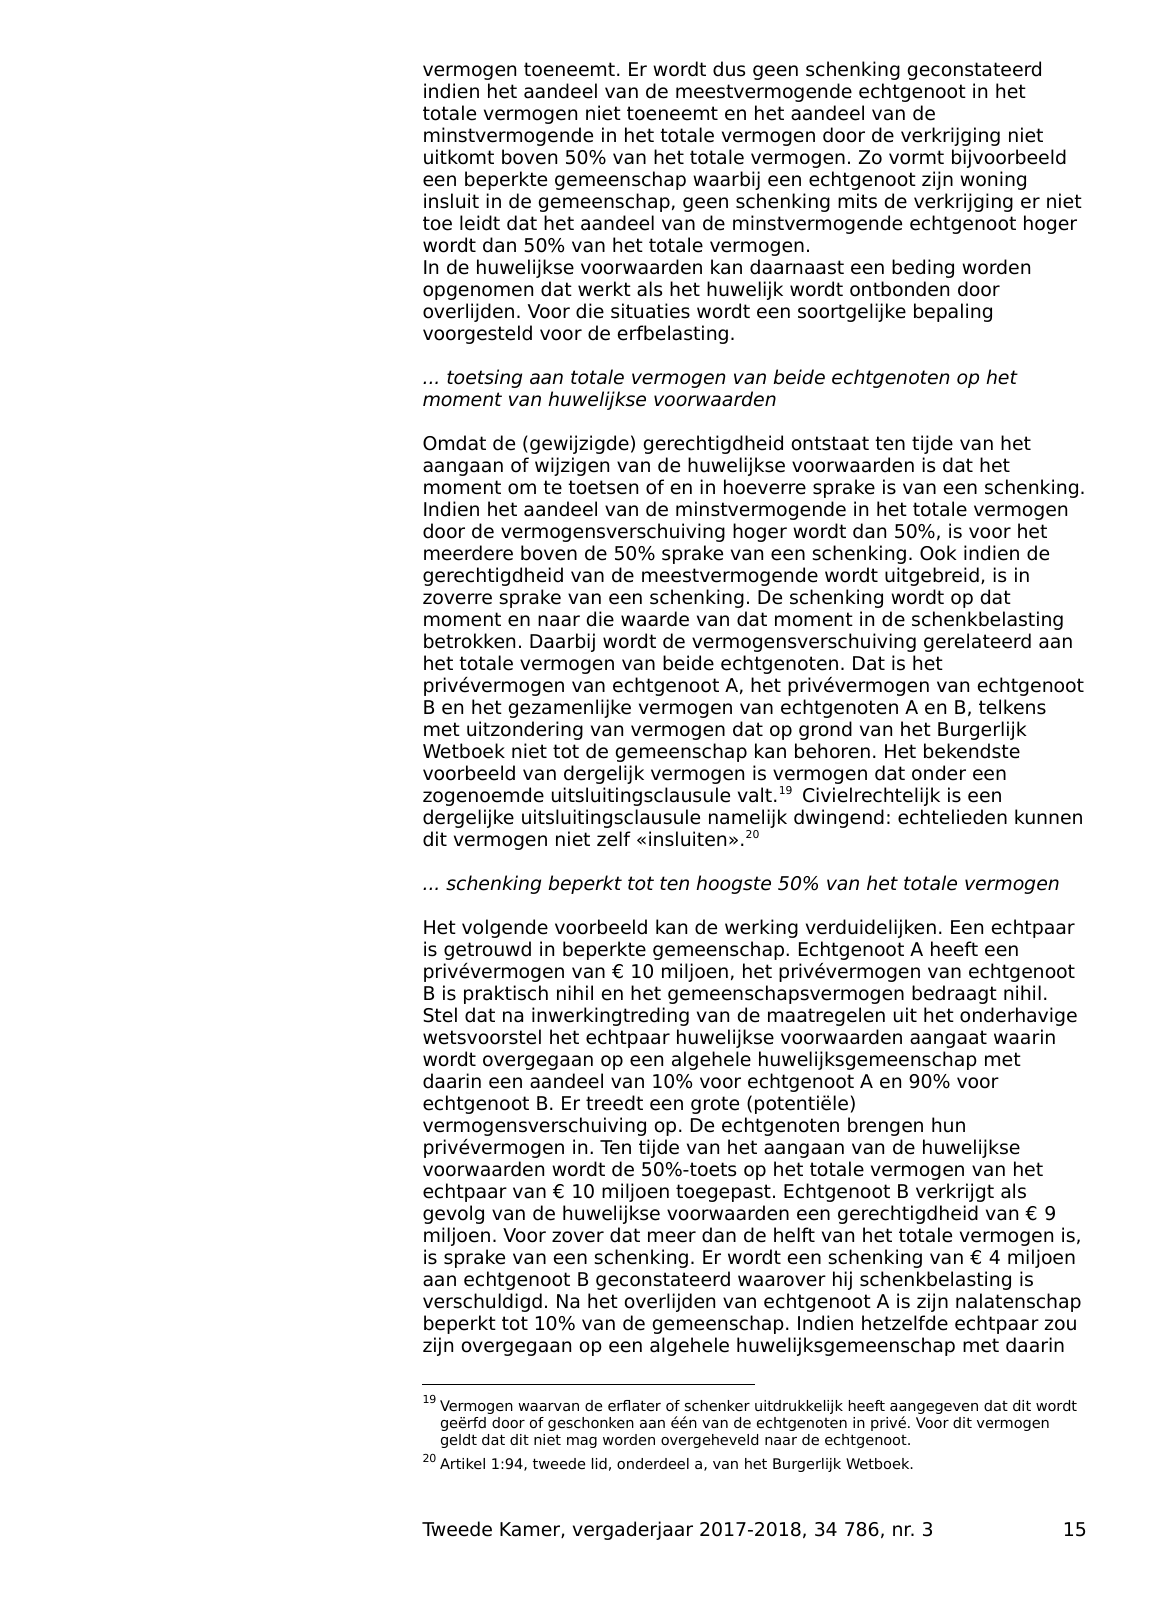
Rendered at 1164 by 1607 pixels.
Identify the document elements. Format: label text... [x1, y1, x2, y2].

text Omdat de (gewijzigde) gerechtigdheid ontstaat ten tijde van het aangaan of wijzigen van de huwelijkse voorwaarden is dat het moment om te toetsen of en in hoeverre sprake is van een schenking. Indien het aandeel van de minstvermogende in het totale vermogen door de vermogensverschuiving hoger wordt dan 50%, is voor het meerdere boven de 50% sprake van een schenking. Ook indien de gerechtigdheid van de meestvermogende wordt uitgebreid, is in zoverre sprake van een schenking. De schenking wordt op dat moment en naar die waarde van dat moment in de schenkbelasting betrokken. Daarbij wordt de vermogensverschuiving gerelateerd aan het totale vermogen van beide echtgenoten. Dat is het privévermogen van echtgenoot A, het privévermogen van echtgenoot B en het gezamenlijke vermogen van echtgenoten A en B, telkens met uitzondering van vermogen dat op grond van het Burgerlijk Wetboek niet tot de gemeenschap kan behoren. Het bekendste voorbeeld van dergelijk vermogen is vermogen dat onder een zogenoemde uitsluitingsclausule valt. Civielrechtelijk is een dergelijke uitsluitingsclausule namelijk dwingend: echtelieden kunnen dit vermogen niet zelf «insluiten». [422, 433, 1087, 851]
text Vermogen waarvan de erflater of schenker uitdrukkelijk heeft aangegeven dat dit wordt geërfd door of geschonken aan één van de echtgenoten in privé. Voor dit vermogen geldt dat dit niet mag worden overgeheveld naar de echtgenoot. [422, 1393, 1087, 1449]
text In de huwelijkse voorwaarden kan daarnaast een beding worden opgenomen dat werkt als het huwelijk wordt ontbonden door overlijden. Voor die situaties wordt een soortgelijke bepaling voorgesteld voor de erfbelasting. [422, 257, 1087, 345]
text vermogen toeneemt. Er wordt dus geen schenking geconstateerd indien het aandeel van de meestvermogende echtgenoot in het totale vermogen niet toeneemt en het aandeel van de minstvermogende in het totale vermogen door de verkrijging niet uitkomt boven 50% van het totale vermogen. Zo vormt bijvoorbeeld een beperkte gemeenschap waarbij een echtgenoot zijn woning insluit in de gemeenschap, geen schenking mits de verkrijging er niet toe leidt dat het aandeel van de minstvermogende echtgenoot hoger wordt dan 50% van het totale vermogen. [422, 59, 1087, 257]
text Artikel 1:94, tweede lid, onderdeel a, van het Burgerlijk Wetboek. [422, 1452, 1087, 1474]
subtitle ... toetsing aan totale vermogen van beide echtgenoten op het moment van huwelijkse voorwaarden [422, 367, 1087, 411]
text Het volgende voorbeeld kan de werking verduidelijken. Een echtpaar is getrouwd in beperkte gemeenschap. Echtgenoot A heeft een privévermogen van € 10 miljoen, het privévermogen van echtgenoot B is praktisch nihil en het gemeenschapsvermogen bedraagt nihil. Stel dat na inwerkingtreding van de maatregelen uit het onderhavige wetsvoorstel het echtpaar huwelijkse voorwaarden aangaat waarin wordt overgegaan op een algehele huwelijksgemeenschap met daarin een aandeel van 10% voor echtgenoot A en 90% voor echtgenoot B. Er treedt een grote (potentiële) vermogensverschuiving op. De echtgenoten brengen hun privévermogen in. Ten tijde van het aangaan van de huwelijkse voorwaarden wordt de 50%-toets op het totale vermogen van het echtpaar van € 10 miljoen toegepast. Echtgenoot B verkrijgt als gevolg van de huwelijkse voorwaarden een gerechtigdheid van € 9 miljoen. Voor zover dat meer dan de helft van het totale vermogen is, is sprake van een schenking. Er wordt een schenking van € 4 miljoen aan echtgenoot B geconstateerd waarover hij schenkbelasting is verschuldigd. Na het overlijden van echtgenoot A is zijn nalatenschap beperkt tot 10% van de gemeenschap. Indien hetzelfde echtpaar zou zijn overgegaan op een algehele huwelijksgemeenschap met daarin [422, 917, 1087, 1357]
subtitle ... schenking beperkt tot ten hoogste 50% van het totale vermogen [422, 873, 1087, 895]
